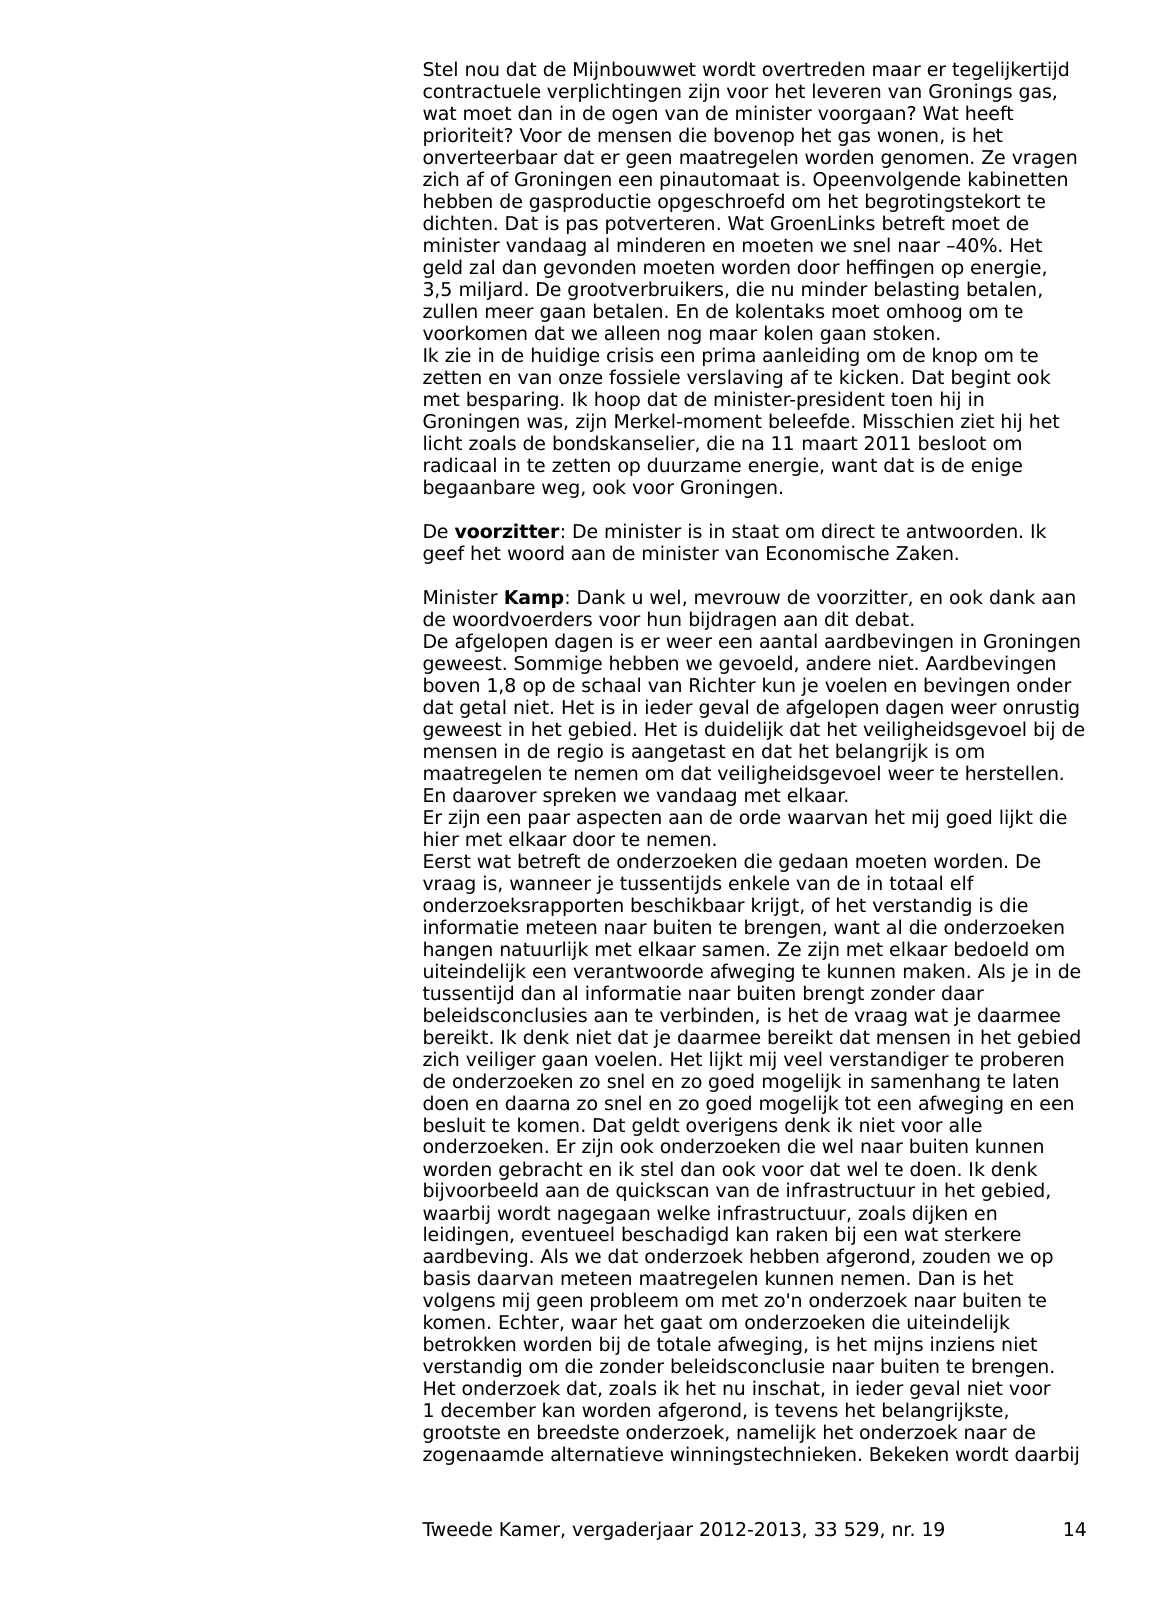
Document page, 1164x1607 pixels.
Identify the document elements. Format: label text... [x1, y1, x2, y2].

text Er zijn een paar aspecten aan de orde waarvan het mij goed lijkt die hier met elkaar door te nemen. [422, 807, 1087, 851]
text Minister Kamp: Dank u wel, mevrouw de voorzitter, en ook dank aan de woordvoerders voor hun bijdragen aan dit debat. [422, 587, 1087, 631]
text Stel nou dat de Mijnbouwwet wordt overtreden maar er tegelijkertijd contractuele verplichtingen zijn voor het leveren van Gronings gas, wat moet dan in de ogen van de minister voorgaan? Wat heeft prioriteit? Voor de mensen die bovenop het gas wonen, is het onverteerbaar dat er geen maatregelen worden genomen. Ze vragen zich af of Groningen een pinautomaat is. Opeenvolgende kabinetten hebben de gasproductie opgeschroefd om het begrotingstekort te dichten. Dat is pas potverteren. Wat GroenLinks betreft moet de minister vandaag al minderen en moeten we snel naar –40%. Het geld zal dan gevonden moeten worden door heffingen op energie, 3,5 miljard. De grootverbruikers, die nu minder belasting betalen, zullen meer gaan betalen. En de kolentaks moet omhoog om te voorkomen dat we alleen nog maar kolen gaan stoken. [422, 59, 1087, 345]
text Eerst wat betreft de onderzoeken die gedaan moeten worden. De vraag is, wanneer je tussentijds enkele van de in totaal elf onderzoeksrapporten beschikbaar krijgt, of het verstandig is die informatie meteen naar buiten te brengen, want al die onderzoeken hangen natuurlijk met elkaar samen. Ze zijn met elkaar bedoeld om uiteindelijk een verantwoorde afweging te kunnen maken. Als je in de tussentijd dan al informatie naar buiten brengt zonder daar beleidsconclusies aan te verbinden, is het de vraag wat je daarmee bereikt. Ik denk niet dat je daarmee bereikt dat mensen in het gebied zich veiliger gaan voelen. Het lijkt mij veel verstandiger te proberen de onderzoeken zo snel en zo goed mogelijk in samenhang te laten doen en daarna zo snel en zo goed mogelijk tot een afweging en een besluit te komen. Dat geldt overigens denk ik niet voor alle onderzoeken. Er zijn ook onderzoeken die wel naar buiten kunnen worden gebracht en ik stel dan ook voor dat wel te doen. Ik denk bijvoorbeeld aan de quickscan van de infrastructuur in het gebied, waarbij wordt nagegaan welke infrastructuur, zoals dijken en leidingen, eventueel beschadigd kan raken bij een wat sterkere aardbeving. Als we dat onderzoek hebben afgerond, zouden we op basis daarvan meteen maatregelen kunnen nemen. Dan is het volgens mij geen probleem om met zo'n onderzoek naar buiten te komen. Echter, waar het gaat om onderzoeken die uiteindelijk betrokken worden bij de totale afweging, is het mijns inziens niet verstandig om die zonder beleidsconclusie naar buiten te brengen. Het onderzoek dat, zoals ik het nu inschat, in ieder geval niet voor 1 december kan worden afgerond, is tevens het belangrijkste, grootste en breedste onderzoek, namelijk het onderzoek naar de zogenaamde alternatieve winningstechnieken. Bekeken wordt daarbij [422, 851, 1087, 1466]
text De afgelopen dagen is er weer een aantal aardbevingen in Groningen geweest. Sommige hebben we gevoeld, andere niet. Aardbevingen boven 1,8 op de schaal van Richter kun je voelen en bevingen onder dat getal niet. Het is in ieder geval de afgelopen dagen weer onrustig geweest in het gebied. Het is duidelijk dat het veiligheidsgevoel bij de mensen in de regio is aangetast en dat het belangrijk is om maatregelen te nemen om dat veiligheidsgevoel weer te herstellen. En daarover spreken we vandaag met elkaar. [422, 631, 1087, 807]
text De voorzitter: De minister is in staat om direct te antwoorden. Ik geef het woord aan de minister van Economische Zaken. [422, 521, 1087, 565]
text Ik zie in de huidige crisis een prima aanleiding om de knop om te zetten en van onze fossiele verslaving af te kicken. Dat begint ook met besparing. Ik hoop dat de minister-president toen hij in Groningen was, zijn Merkel-moment beleefde. Misschien ziet hij het licht zoals de bondskanselier, die na 11 maart 2011 besloot om radicaal in te zetten op duurzame energie, want dat is de enige begaanbare weg, ook voor Groningen. [422, 345, 1087, 499]
